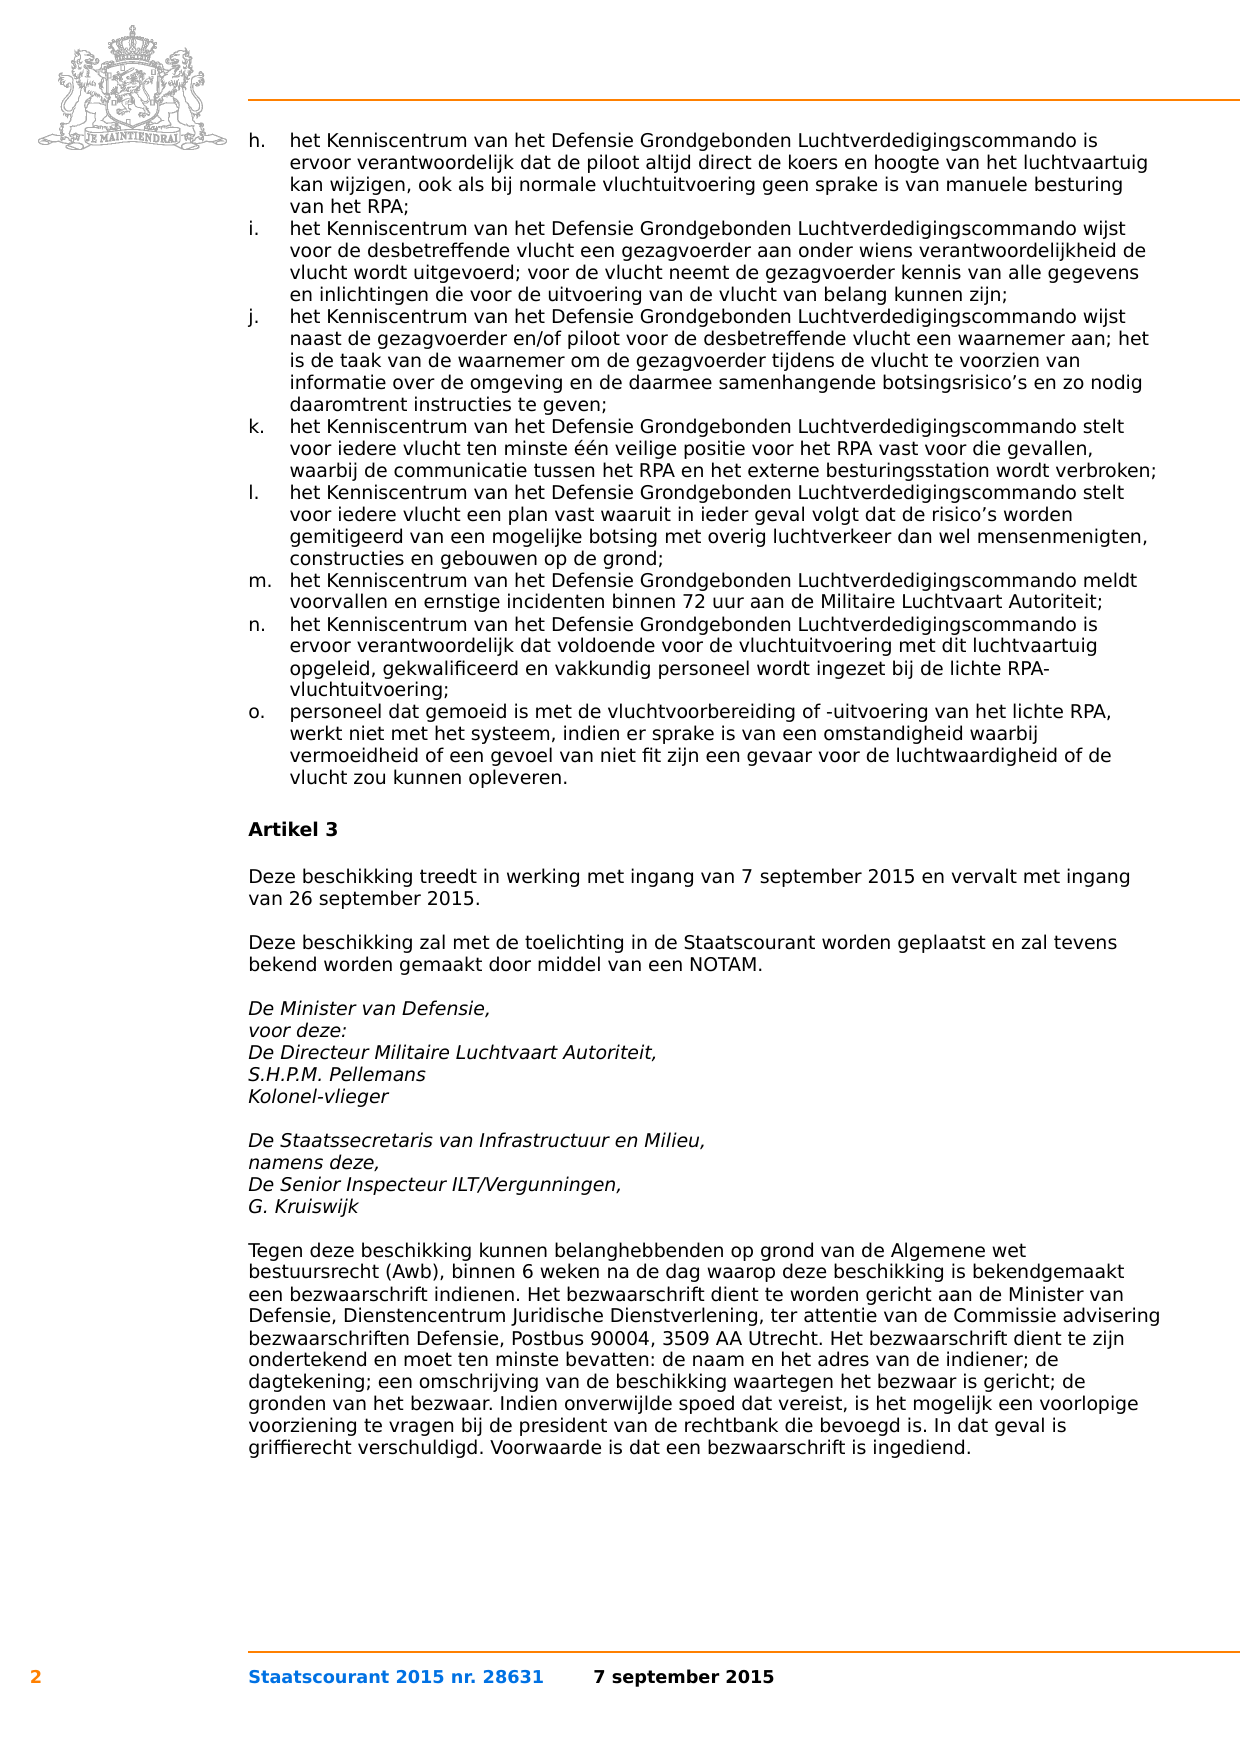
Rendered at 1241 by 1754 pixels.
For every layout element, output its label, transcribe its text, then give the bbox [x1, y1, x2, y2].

text Tegen deze beschikking kunnen belanghebbenden op grond van de Algemene wet bestuursrecht (Awb), binnen 6 weken na de dag waarop deze beschikking is bekendgemaakt een bezwaarschrift indienen. Het bezwaarschrift dient te worden gericht aan de Minister van Defensie, Dienstencentrum Juridische Dienstverlening, ter attentie van de Commissie advisering bezwaarschriften Defensie, Postbus 90004, 3509 AA Utrecht. Het bezwaarschrift dient te zijn ondertekend en moet ten minste bevatten: de naam en het adres van de indiener; de dagtekening; een omschrijving van de beschikking waartegen het bezwaar is gericht; de gronden van het bezwaar. Indien onverwijlde spoed dat vereist, is het mogelijk een voorlopige voorziening te vragen bij de president van de rechtbank die bevoegd is. In dat geval is griffierecht verschuldigd. Voorwaarde is dat een bezwaarschrift is ingediend. [248, 1239, 1163, 1459]
text k. het Kenniscentrum van het Defensie Grondgebonden Luchtverdedigingscommando stelt voor iedere vlucht ten minste één veilige positie voor het RPA vast voor die gevallen, waarbij de communicatie tussen het RPA en het externe besturingsstation wordt verbroken; [248, 416, 1163, 482]
text m. het Kenniscentrum van het Defensie Grondgebonden Luchtverdedigingscommando meldt voorvallen en ernstige incidenten binnen 72 uur aan de Militaire Luchtvaart Autoriteit; [248, 569, 1163, 613]
text Deze beschikking zal met de toelichting in de Staatscourant worden geplaatst en zal tevens bekend worden gemaakt door middel van een NOTAM. [248, 932, 1163, 976]
text Deze beschikking treedt in werking met ingang van 7 september 2015 en vervalt met ingang van 26 september 2015. [248, 866, 1163, 910]
text De Minister van Defensie, voor deze: De Directeur Militaire Luchtvaart Autoriteit, S.H.P.M. Pellemans Kolonel-vlieger [248, 998, 1163, 1108]
text n. het Kenniscentrum van het Defensie Grondgebonden Luchtverdedigingscommando is ervoor verantwoordelijk dat voldoende voor de vluchtuitvoering met dit luchtvaartuig opgeleid, gekwalificeerd en vakkundig personeel wordt ingezet bij de lichte RPA-vluchtuitvoering; [248, 613, 1163, 701]
text i. het Kenniscentrum van het Defensie Grondgebonden Luchtverdedigingscommando wijst voor de desbetreffende vlucht een gezagvoerder aan onder wiens verantwoordelijkheid de vlucht wordt uitgevoerd; voor de vlucht neemt de gezagvoerder kennis van alle gegevens en inlichtingen die voor de uitvoering van de vlucht van belang kunnen zijn; [248, 218, 1163, 306]
subtitle Artikel 3 [248, 819, 1163, 841]
text o. personeel dat gemoeid is met de vluchtvoorbereiding of -uitvoering van het lichte RPA, werkt niet met het systeem, indien er sprake is van een omstandigheid waarbij vermoeidheid of een gevoel van niet fit zijn een gevaar voor de luchtwaardigheid of de vlucht zou kunnen opleveren. [248, 701, 1163, 789]
picture [38, 25, 227, 150]
text l. het Kenniscentrum van het Defensie Grondgebonden Luchtverdedigingscommando stelt voor iedere vlucht een plan vast waaruit in ieder geval volgt dat de risico’s worden gemitigeerd van een mogelijke botsing met overig luchtverkeer dan wel mensenmenigten, constructies en gebouwen op de grond; [248, 482, 1163, 569]
text h. het Kenniscentrum van het Defensie Grondgebonden Luchtverdedigingscommando is ervoor verantwoordelijk dat de piloot altijd direct de koers en hoogte van het luchtvaartuig kan wijzigen, ook als bij normale vluchtuitvoering geen sprake is van manuele besturing van het RPA; [248, 130, 1163, 218]
text j. het Kenniscentrum van het Defensie Grondgebonden Luchtverdedigingscommando wijst naast de gezagvoerder en/of piloot voor de desbetreffende vlucht een waarnemer aan; het is de taak van de waarnemer om de gezagvoerder tijdens de vlucht te voorzien van informatie over de omgeving en de daarmee samenhangende botsingsrisico’s en zo nodig daaromtrent instructies te geven; [248, 306, 1163, 416]
text De Staatssecretaris van Infrastructuur en Milieu, namens deze, De Senior Inspecteur ILT/Vergunningen, G. Kruiswijk [248, 1130, 1163, 1218]
